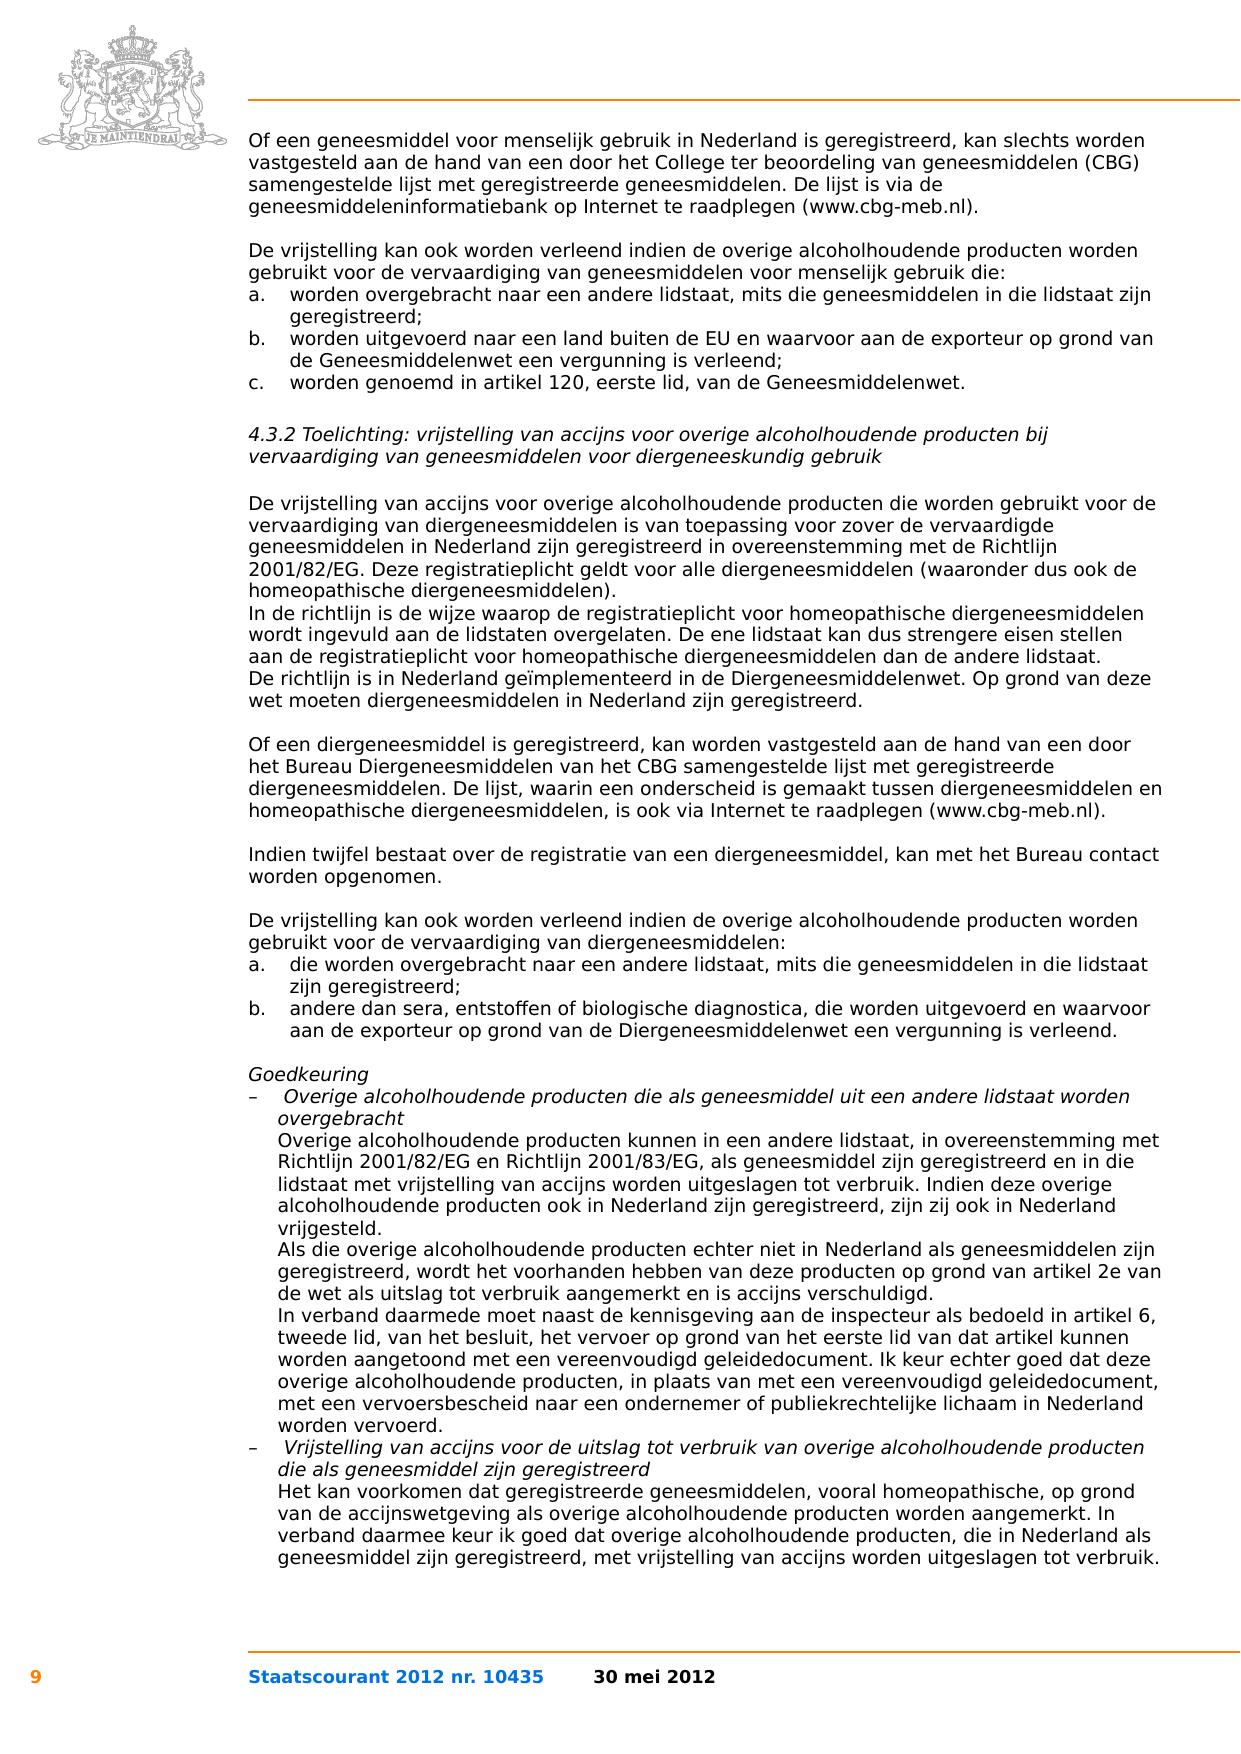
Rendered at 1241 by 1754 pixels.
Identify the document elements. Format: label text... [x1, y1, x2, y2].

text De vrijstelling kan ook worden verleend indien de overige alcoholhoudende producten worden gebruikt voor de vervaardiging van diergeneesmiddelen: [248, 910, 1163, 954]
text a. die worden overgebracht naar een andere lidstaat, mits die geneesmiddelen in die lidstaat zijn geregistreerd; [248, 954, 1163, 998]
text In verband daarmede moet naast de kennisgeving aan de inspecteur als bedoeld in artikel 6, tweede lid, van het besluit, het vervoer op grond van het eerste lid van dat artikel kunnen worden aangetoond met een vereenvoudigd geleidedocument. Ik keur echter goed dat deze overige alcoholhoudende producten, in plaats van met een vereenvoudigd geleidedocument, met een vervoersbescheid naar een ondernemer of publiekrechtelijke lichaam in Nederland worden vervoerd. [277, 1305, 1163, 1437]
text c. worden genoemd in artikel 120, eerste lid, van de Geneesmiddelenwet. [248, 372, 1163, 393]
text b. andere dan sera, entstoffen of biologische diagnostica, die worden uitgevoerd en waarvoor aan de exporteur op grond van de Diergeneesmiddelenwet een vergunning is verleend. [248, 998, 1163, 1042]
text Indien twijfel bestaat over de registratie van een diergeneesmiddel, kan met het Bureau contact worden opgenomen. [248, 844, 1163, 888]
subtitle Goedkeuring [248, 1063, 1163, 1086]
text a. worden overgebracht naar een andere lidstaat, mits die geneesmiddelen in die lidstaat zijn geregistreerd; [248, 284, 1163, 328]
text Overige alcoholhoudende producten kunnen in een andere lidstaat, in overeenstemming met Richtlijn 2001/82/EG en Richtlijn 2001/83/EG, als geneesmiddel zijn geregistreerd en in die lidstaat met vrijstelling van accijns worden uitgeslagen tot verbruik. Indien deze overige alcoholhoudende producten ook in Nederland zijn geregistreerd, zijn zij ook in Nederland vrijgesteld. [277, 1129, 1163, 1239]
subtitle 4.3.2 Toelichting: vrijstelling van accijns voor overige alcoholhoudende producten bij vervaardiging van geneesmiddelen voor diergeneeskundig gebruik [248, 423, 1163, 467]
text b. worden uitgevoerd naar een land buiten de EU en waarvoor aan de exporteur op grond van de Geneesmiddelenwet een vergunning is verleend; [248, 328, 1163, 372]
text – Overige alcoholhoudende producten die als geneesmiddel uit een andere lidstaat worden overgebracht [248, 1086, 1163, 1129]
text Of een geneesmiddel voor menselijk gebruik in Nederland is geregistreerd, kan slechts worden vastgesteld aan de hand van een door het College ter beoordeling van geneesmiddelen (CBG) samengestelde lijst met geregistreerde geneesmiddelen. De lijst is via de geneesmiddeleninformatiebank op Internet te raadplegen (www.cbg-meb.nl). [248, 130, 1163, 218]
picture [38, 25, 227, 150]
text De richtlijn is in Nederland geïmplementeerd in de Diergeneesmiddelenwet. Op grond van deze wet moeten diergeneesmiddelen in Nederland zijn geregistreerd. [248, 668, 1163, 712]
text Als die overige alcoholhoudende producten echter niet in Nederland als geneesmiddelen zijn geregistreerd, wordt het voorhanden hebben van deze producten op grond van artikel 2e van de wet als uitslag tot verbruik aangemerkt en is accijns verschuldigd. [277, 1239, 1163, 1305]
text In de richtlijn is de wijze waarop de registratieplicht voor homeopathische diergeneesmiddelen wordt ingevuld aan de lidstaten overgelaten. De ene lidstaat kan dus strengere eisen stellen aan de registratieplicht voor homeopathische diergeneesmiddelen dan de andere lidstaat. [248, 602, 1163, 668]
text Het kan voorkomen dat geregistreerde geneesmiddelen, vooral homeopathische, op grond van de accijnswetgeving als overige alcoholhoudende producten worden aangemerkt. In verband daarmee keur ik goed dat overige alcoholhoudende producten, die in Nederland als geneesmiddel zijn geregistreerd, met vrijstelling van accijns worden uitgeslagen tot verbruik. [277, 1481, 1163, 1569]
text – Vrijstelling van accijns voor de uitslag tot verbruik van overige alcoholhoudende producten die als geneesmiddel zijn geregistreerd [248, 1437, 1163, 1481]
text Of een diergeneesmiddel is geregistreerd, kan worden vastgesteld aan de hand van een door het Bureau Diergeneesmiddelen van het CBG samengestelde lijst met geregistreerde diergeneesmiddelen. De lijst, waarin een onderscheid is gemaakt tussen diergeneesmiddelen en homeopathische diergeneesmiddelen, is ook via Internet te raadplegen (www.cbg-meb.nl). [248, 734, 1163, 822]
text De vrijstelling kan ook worden verleend indien de overige alcoholhoudende producten worden gebruikt voor de vervaardiging van geneesmiddelen voor menselijk gebruik die: [248, 240, 1163, 284]
text De vrijstelling van accijns voor overige alcoholhoudende producten die worden gebruikt voor de vervaardiging van diergeneesmiddelen is van toepassing voor zover de vervaardigde geneesmiddelen in Nederland zijn geregistreerd in overeenstemming met de Richtlijn 2001/82/EG. Deze registratieplicht geldt voor alle diergeneesmiddelen (waaronder dus ook de homeopathische diergeneesmiddelen). [248, 492, 1163, 602]
